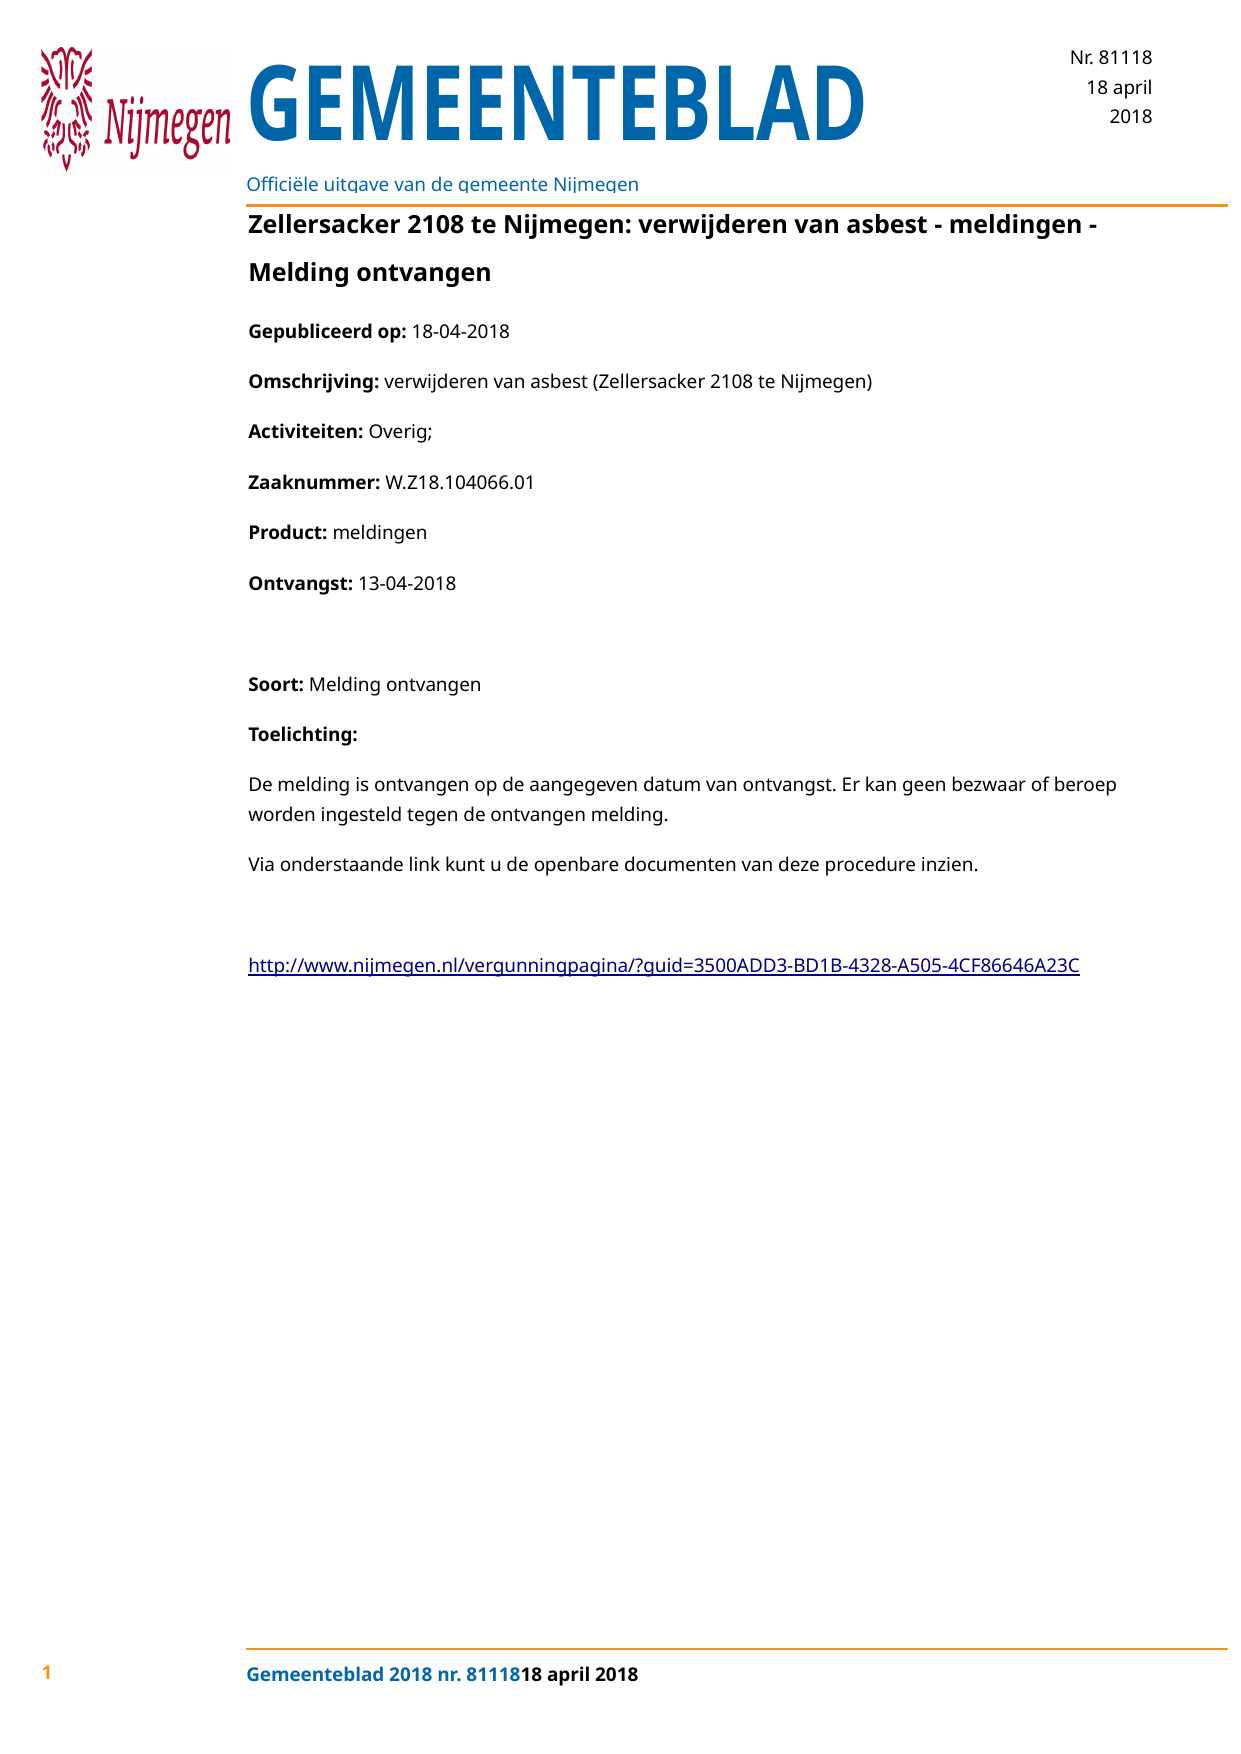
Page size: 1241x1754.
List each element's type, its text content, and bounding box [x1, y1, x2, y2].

text Via onderstaande link kunt u de openbare documenten van deze procedure inzien. [248, 852, 1152, 877]
text Product: meldingen [248, 519, 1152, 545]
text Gepubliceerd op: 18-04-2018 [248, 318, 1152, 344]
text Activiteiten: Overig; [248, 419, 1152, 444]
text Zaaknummer: W.Z18.104066.01 [248, 469, 1152, 495]
text Omschrijving: verwijderen van asbest (Zellersacker 2108 te Nijmegen) [248, 368, 1152, 394]
text De melding is ontvangen op de aangegeven datum van ontvangst. Er kan geen bezwaar of beroep worden ingesteld tegen de ontvangen melding. [248, 772, 1152, 827]
text Toelichting: [248, 721, 1152, 747]
text Zellersacker 2108 te Nijmegen: verwijderen van asbest - meldingen - Melding ontvangen [248, 207, 1152, 288]
text http://www.nijmegen.nl/vergunningpagina/?guid=3500ADD3-BD1B-4328-A505-4CF86646A23C [248, 952, 1152, 978]
text Ontvangst: 13-04-2018 [248, 570, 1152, 596]
text Soort: Melding ontvangen [248, 671, 1152, 697]
picture [41, 47, 231, 172]
